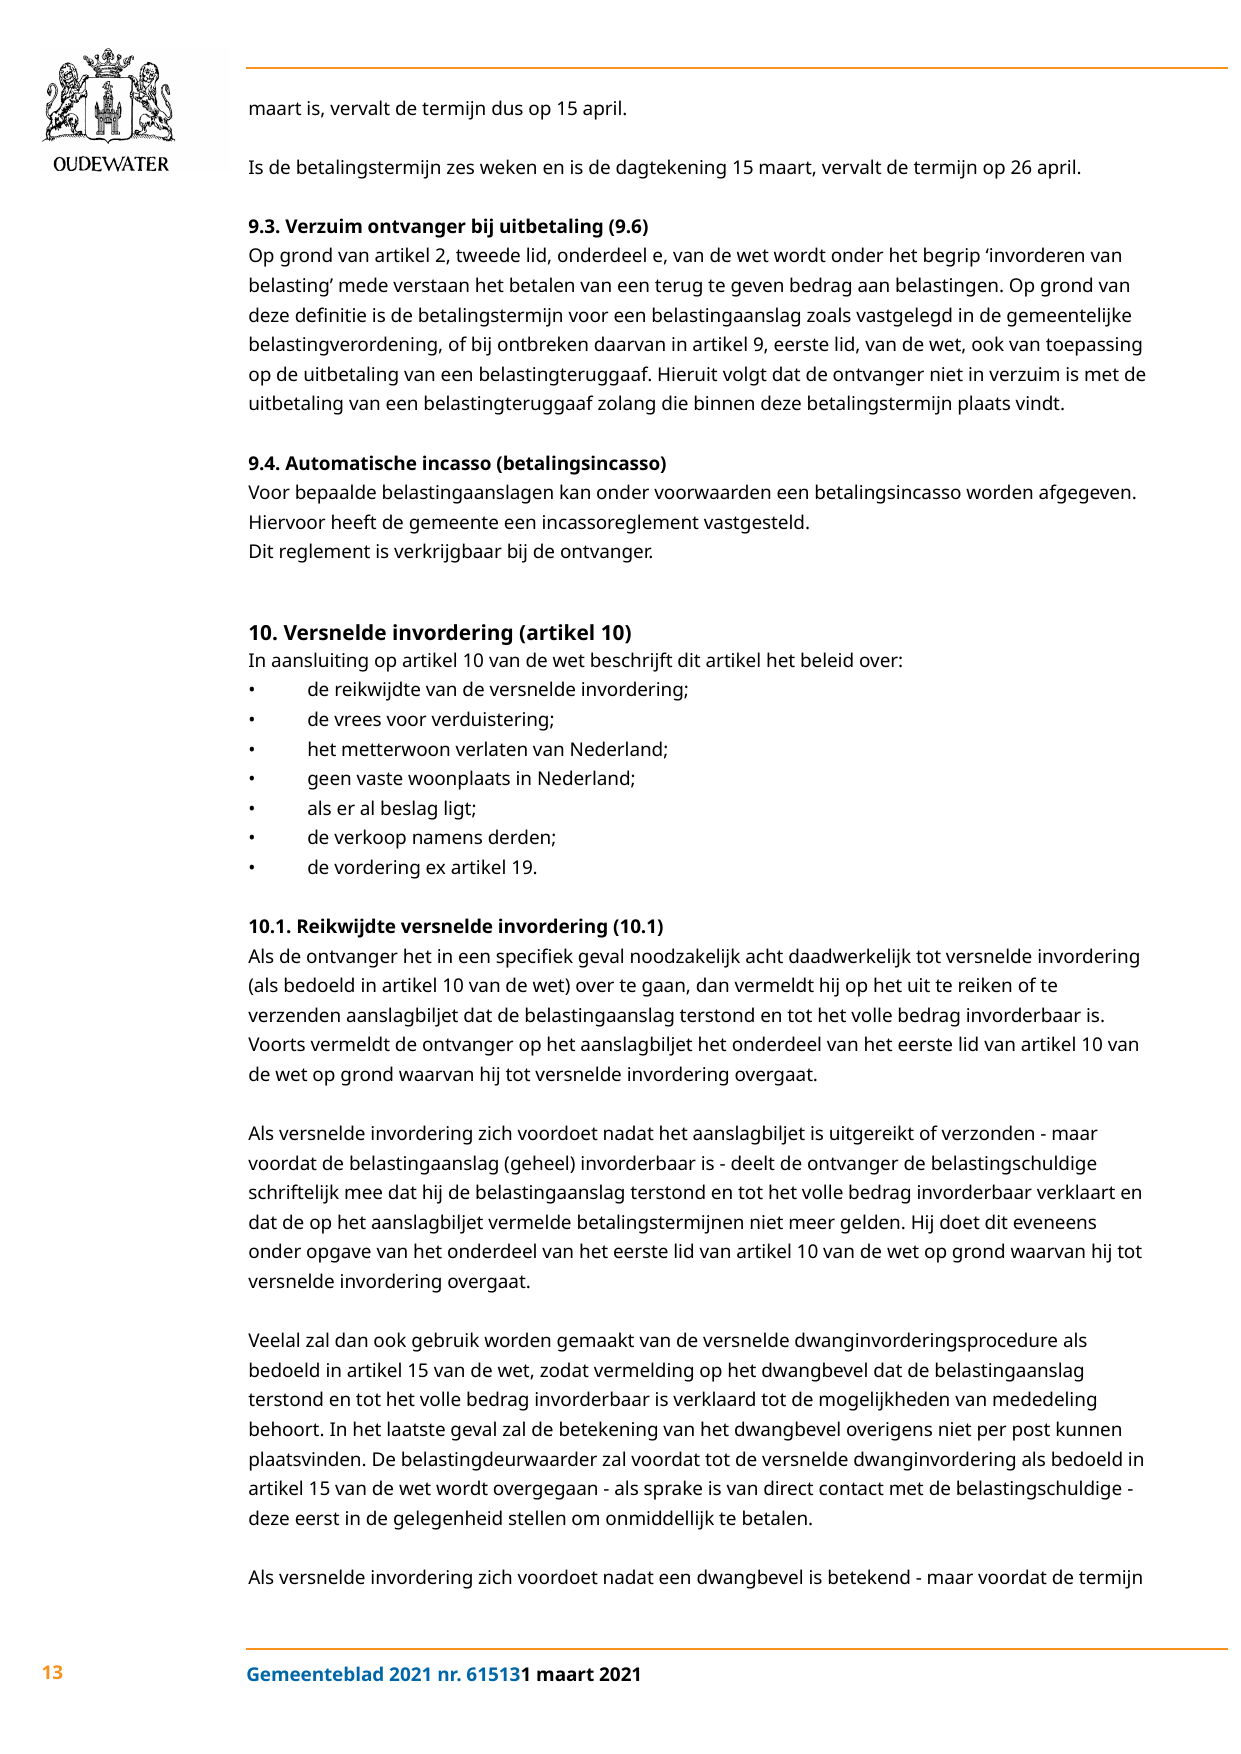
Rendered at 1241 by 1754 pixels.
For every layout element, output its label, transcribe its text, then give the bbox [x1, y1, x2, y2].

text Veelal zal dan ook gebruik worden gemaakt van de versnelde dwanginvorderingsprocedure als bedoeld in artikel 15 van de wet, zodat vermelding op het dwangbevel dat de belastingaanslag terstond en tot het volle bedrag invorderbaar is verklaard tot de mogelijkheden van mededeling behoort. In het laatste geval zal de betekening van het dwangbevel overigens niet per post kunnen plaatsvinden. De belastingdeurwaarder zal voordat tot de versnelde dwanginvordering als bedoeld in artikel 15 van de wet wordt overgegaan - als sprake is van direct contact met de belastingschuldige - deze eerst in de gelegenheid stellen om onmiddellijk te betalen. [248, 1327, 1152, 1531]
list als er al beslag ligt; [248, 795, 1152, 821]
text 9.4. Automatische incasso (betalingsincasso) [248, 450, 1152, 476]
text Is de betalingstermijn zes weken en is de dagtekening 15 maart, vervalt de termijn op 26 april. [248, 154, 1152, 180]
text maart is, vervalt de termijn dus op 15 april. [248, 95, 1152, 121]
list de vrees voor verduistering; [248, 706, 1152, 732]
text Als de ontvanger het in een specifiek geval noodzakelijk acht daadwerkelijk tot versnelde invordering (als bedoeld in artikel 10 van de wet) over te gaan, dan vermeldt hij op het uit te reiken of te verzenden aanslagbiljet dat de belastingaanslag terstond en tot het volle bedrag invorderbaar is. Voorts vermeldt de ontvanger op het aanslagbiljet het onderdeel van het eerste lid van artikel 10 van de wet op grond waarvan hij tot versnelde invordering overgaat. [248, 943, 1152, 1087]
text Op grond van artikel 2, tweede lid, onderdeel e, van de wet wordt onder het begrip ‘invorderen van belasting’ mede verstaan het betalen van een terug te geven bedrag aan belastingen. Op grond van deze definitie is de betalingstermijn voor een belastingaanslag zoals vastgelegd in de gemeentelijke belastingverordening, of bij ontbreken daarvan in artikel 9, eerste lid, van de wet, ook van toepassing op de uitbetaling van een belastingteruggaaf. Hieruit volgt dat de ontvanger niet in verzuim is met de uitbetaling van een belastingteruggaaf zolang die binnen deze betalingstermijn plaats vindt. [248, 243, 1152, 416]
list het metterwoon verlaten van Nederland; [248, 736, 1152, 761]
list geen vaste woonplaats in Nederland; [248, 765, 1152, 791]
text Als versnelde invordering zich voordoet nadat het aanslagbiljet is uitgereikt of verzonden - maar voordat de belastingaanslag (geheel) invorderbaar is - deelt de ontvanger de belastingschuldige schriftelijk mee dat hij de belastingaanslag terstond en tot het volle bedrag invorderbaar verklaart en dat de op het aanslagbiljet vermelde betalingstermijnen niet meer gelden. Hij doet dit eveneens onder opgave van het onderdeel van het eerste lid van artikel 10 van de wet op grond waarvan hij tot versnelde invordering overgaat. [248, 1120, 1152, 1294]
list de verkoop namens derden; [248, 824, 1152, 850]
text Voor bepaalde belastingaanslagen kan onder voorwaarden een betalingsincasso worden afgegeven. Hiervoor heeft de gemeente een incassoreglement vastgesteld. [248, 479, 1152, 535]
list de vordering ex artikel 19. [248, 854, 1152, 880]
text Dit reglement is verkrijgbaar bij de ontvanger. [248, 538, 1152, 564]
picture [41, 47, 231, 172]
text Als versnelde invordering zich voordoet nadat een dwangbevel is betekend - maar voordat de termijn [248, 1564, 1152, 1590]
text In aansluiting op artikel 10 van de wet beschrijft dit artikel het beleid over: [248, 647, 1152, 673]
text 10.1. Reikwijdte versnelde invordering (10.1) [248, 913, 1152, 939]
text 10. Versnelde invordering (artikel 10) [248, 618, 1152, 647]
list de reikwijdte van de versnelde invordering; [248, 677, 1152, 702]
text 9.3. Verzuim ontvanger bij uitbetaling (9.6) [248, 213, 1152, 239]
